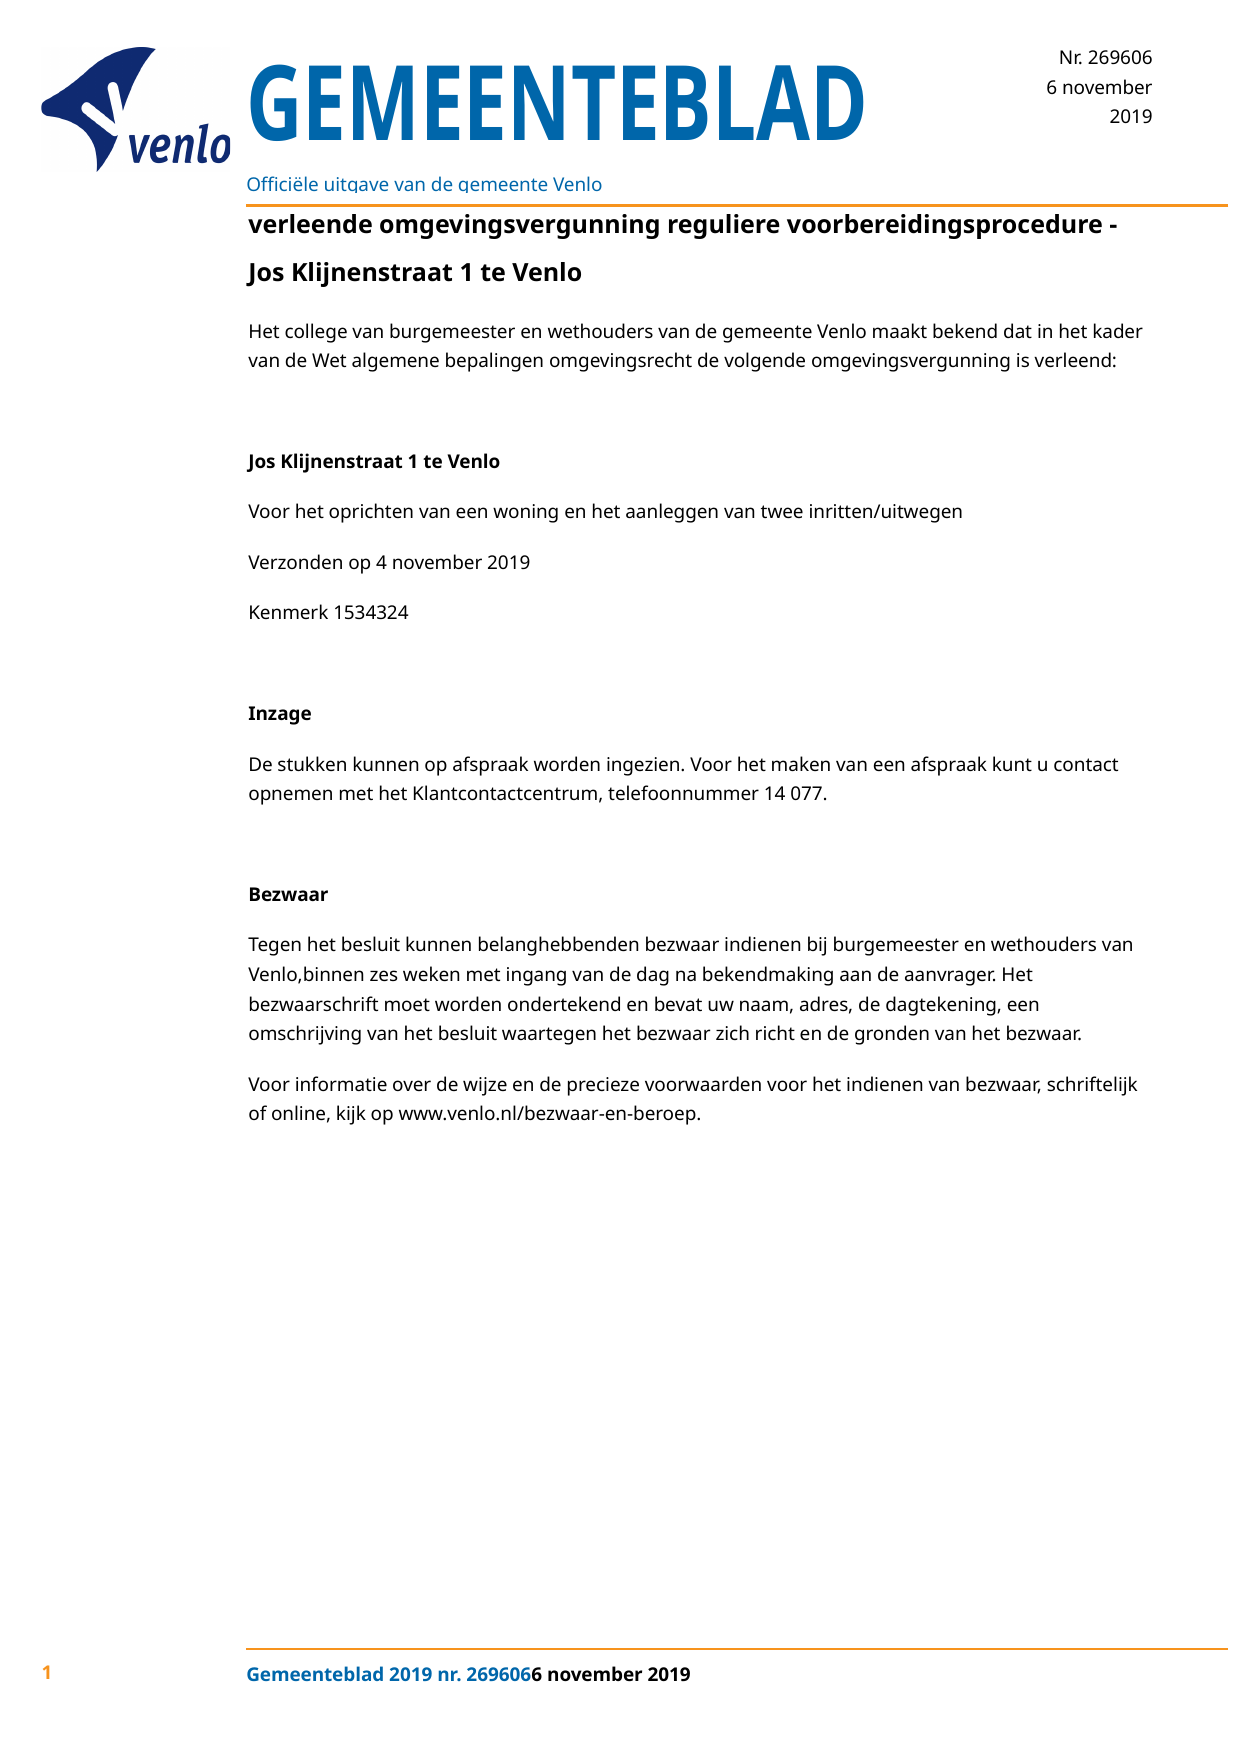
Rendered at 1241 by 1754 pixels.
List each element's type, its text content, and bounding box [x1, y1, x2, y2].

text Inzage [248, 700, 1152, 726]
text Jos Klijnenstraat 1 te Venlo [248, 448, 1152, 474]
text Bezwaar [248, 881, 1152, 907]
text Verzonden op 4 november 2019 [248, 549, 1152, 575]
text Kenmerk 1534324 [248, 599, 1152, 625]
text verleende omgevingsvergunning reguliere voorbereidingsprocedure - Jos Klijnenstraat 1 te Venlo [248, 207, 1152, 288]
text Tegen het besluit kunnen belanghebbenden bezwaar indienen bij burgemeester en wethouders van Venlo,binnen zes weken met ingang van de dag na bekendmaking aan de aanvrager. Het bezwaarschrift moet worden ondertekend en bevat uw naam, adres, de dagtekening, een omschrijving van het besluit waartegen het bezwaar zich richt en de gronden van het bezwaar. [248, 932, 1152, 1046]
text Voor informatie over de wijze en de precieze voorwaarden voor het indienen van bezwaar, schriftelijk of online, kijk op www.venlo.nl/bezwaar-en-beroep. [248, 1071, 1152, 1126]
text De stukken kunnen op afspraak worden ingezien. Voor het maken van een afspraak kunt u contact opnemen met het Klantcontactcentrum, telefoonnummer 14 077. [248, 751, 1152, 806]
text Voor het oprichten van een woning en het aanleggen van twee inritten/uitwegen [248, 499, 1152, 524]
picture [41, 47, 231, 172]
text Het college van burgemeester en wethouders van de gemeente Venlo maakt bekend dat in het kader van de Wet algemene bepalingen omgevingsrecht de volgende omgevingsvergunning is verleend: [248, 318, 1152, 373]
